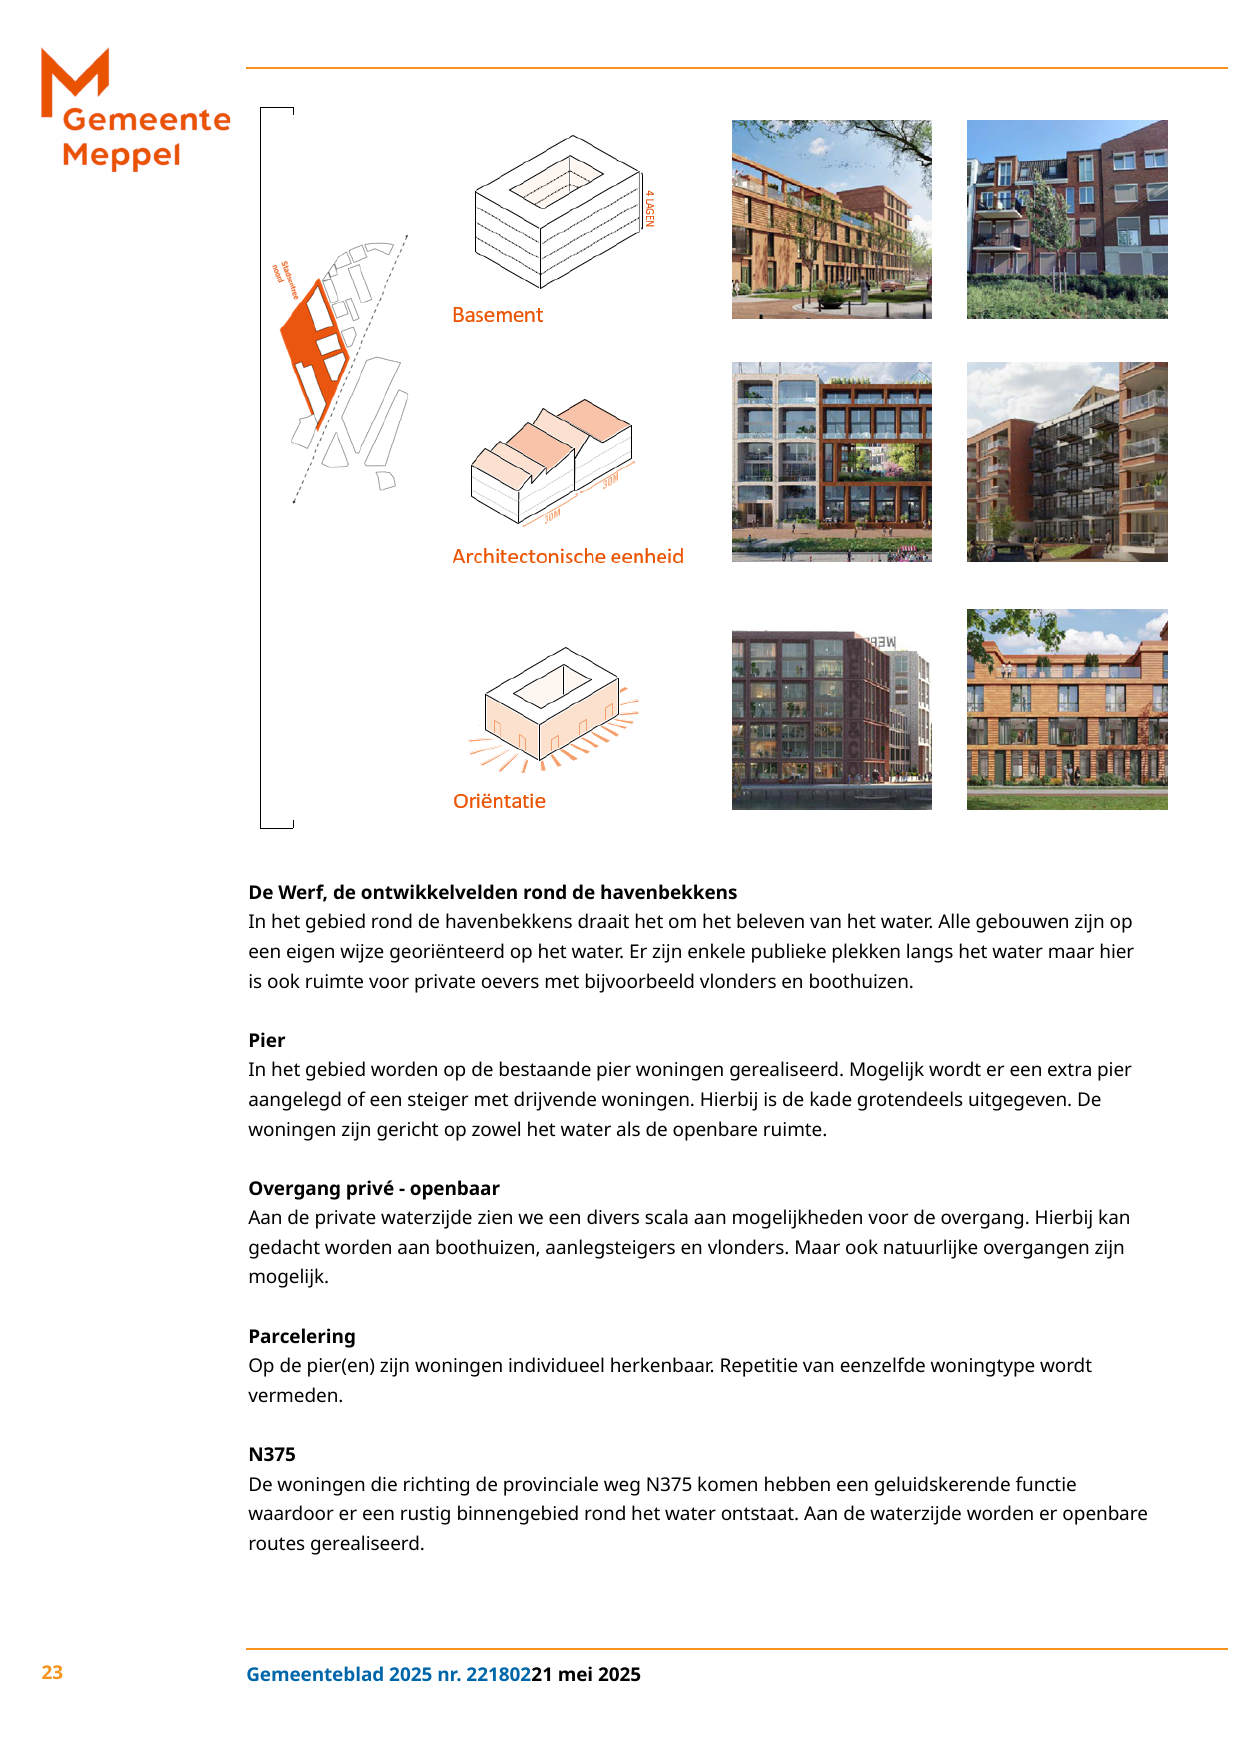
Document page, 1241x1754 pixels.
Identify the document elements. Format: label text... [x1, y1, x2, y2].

text De woningen die richting de provinciale weg N375 komen hebben een geluidskerende functie waardoor er een rustig binnengebied rond het water ontstaat. Aan de waterzijde worden er openbare routes gerealiseerd. [248, 1471, 1152, 1556]
text N375 [248, 1441, 1152, 1467]
picture [268, 115, 1173, 820]
text In het gebied worden op de bestaande pier woningen gerealiseerd. Mogelijk wordt er een extra pier aangelegd of een steiger met drijvende woningen. Hierbij is de kade grotendeels uitgegeven. De woningen zijn gericht op zowel het water als de openbare ruimte. [248, 1057, 1152, 1141]
text Overgang privé - openbaar [248, 1175, 1152, 1201]
text Parcelering [248, 1323, 1152, 1348]
text De Werf, de ontwikkelvelden rond de havenbekkens [248, 879, 1152, 905]
picture [41, 47, 231, 172]
text Aan de private waterzijde zien we een divers scala aan mogelijkheden voor de overgang. Hierbij kan gedacht worden aan boothuizen, aanlegsteigers en vlonders. Maar ook natuurlijke overgangen zijn mogelijk. [248, 1204, 1152, 1289]
text Pier [248, 1027, 1152, 1053]
text In het gebied rond de havenbekkens draait het om het beleven van het water. Alle gebouwen zijn op een eigen wijze georiënteerd op het water. Er zijn enkele publieke plekken langs het water maar hier is ook ruimte voor private oevers met bijvoorbeeld vlonders en boothuizen. [248, 909, 1152, 993]
text Op de pier(en) zijn woningen individueel herkenbaar. Repetitie van eenzelfde woningtype wordt vermeden. [248, 1352, 1152, 1408]
